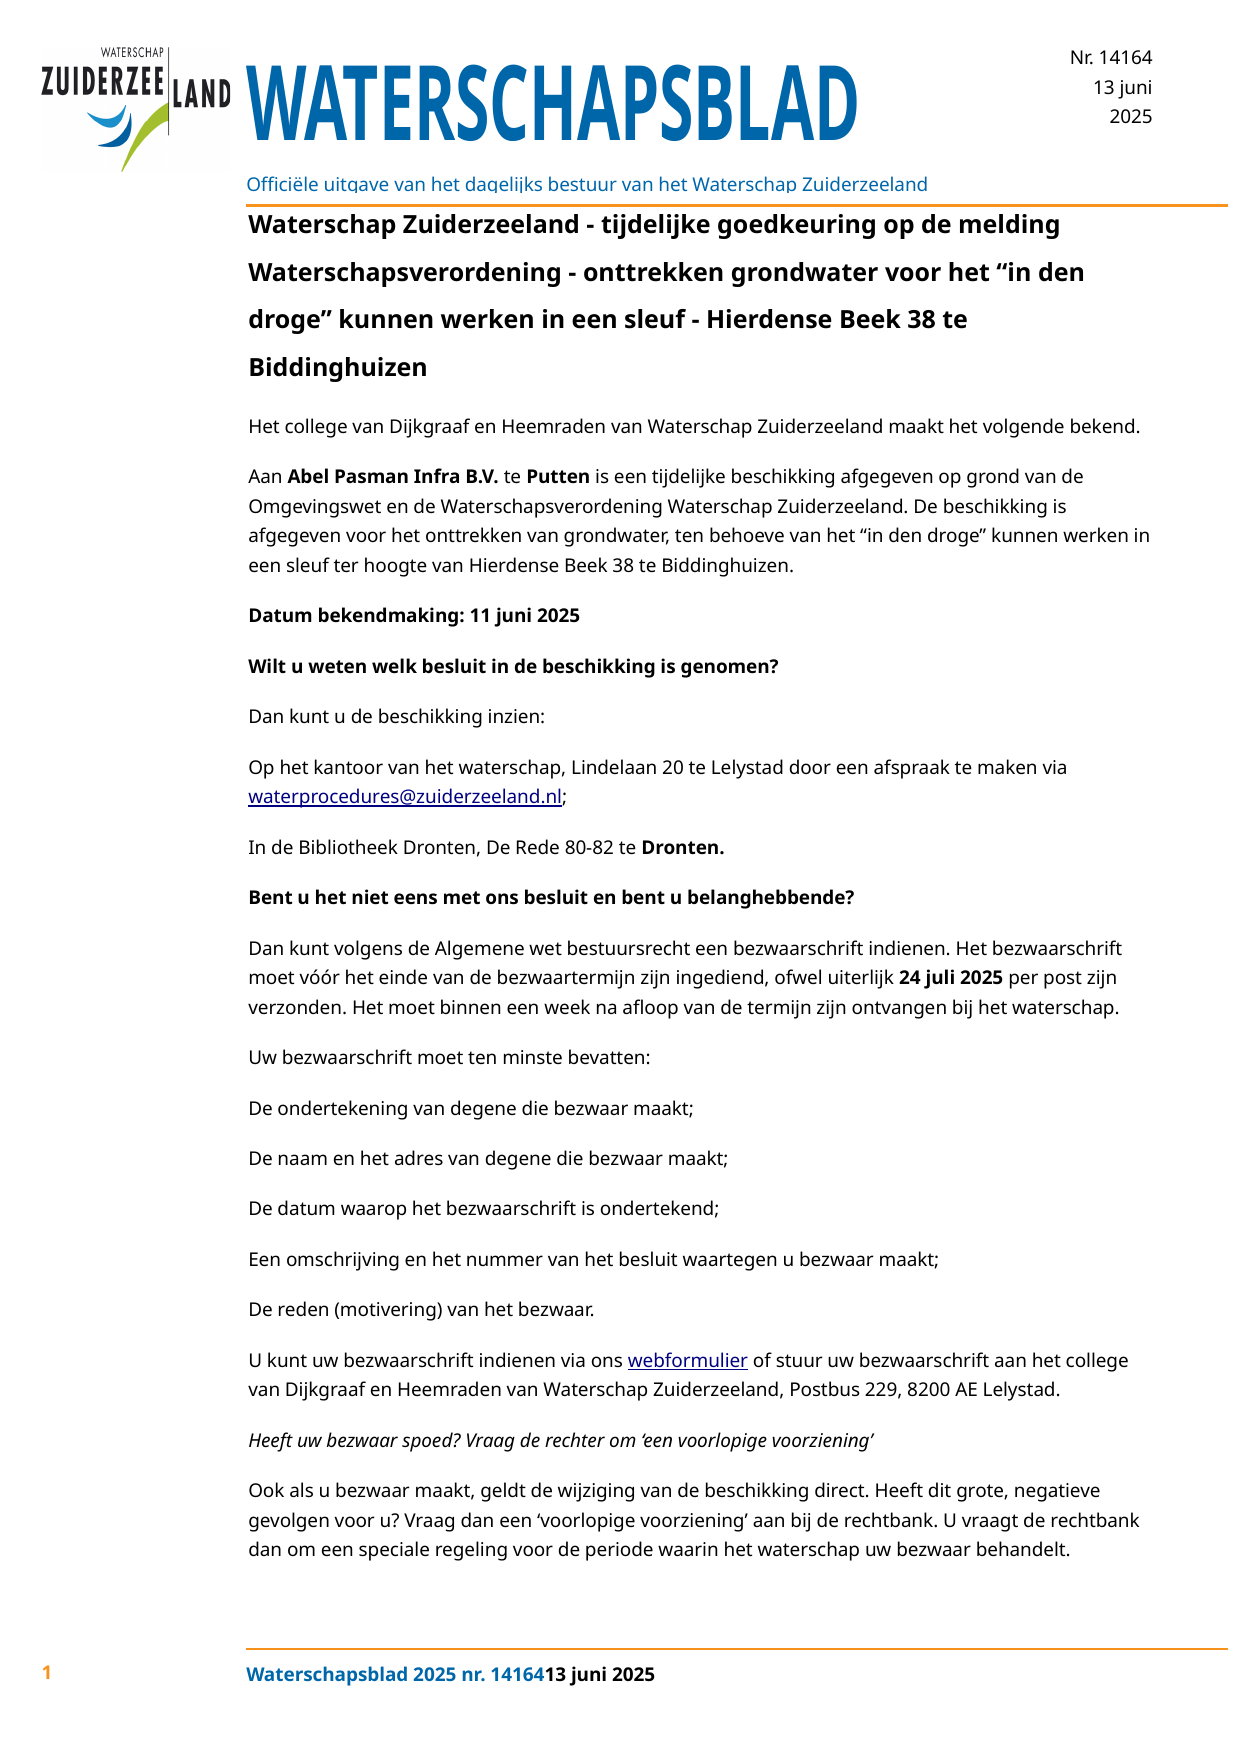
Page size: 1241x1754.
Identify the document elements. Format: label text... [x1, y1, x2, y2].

text Datum bekendmaking: 11 juni 2025 [248, 603, 1152, 628]
text Bent u het niet eens met ons besluit en bent u belanghebbende? [248, 884, 1152, 910]
text De naam en het adres van degene die bezwaar maakt; [248, 1145, 1152, 1171]
text Dan kunt volgens de Algemene wet bestuursrecht een bezwaarschrift indienen. Het bezwaarschrift moet vóór het einde van de bezwaartermijn zijn ingediend, ofwel uiterlijk 24 juli 2025 per post zijn verzonden. Het moet binnen een week na afloop van de termijn zijn ontvangen bij het waterschap. [248, 935, 1152, 1020]
text De ondertekening van degene die bezwaar maakt; [248, 1095, 1152, 1121]
text De datum waarop het bezwaarschrift is ondertekend; [248, 1196, 1152, 1221]
text Dan kunt u de beschikking inzien: [248, 703, 1152, 729]
text In de Bibliotheek Dronten, De Rede 80-82 te Dronten. [248, 834, 1152, 860]
picture [41, 47, 231, 172]
text Een omschrijving en het nummer van het besluit waartegen u bezwaar maakt; [248, 1246, 1152, 1272]
text Heeft uw bezwaar spoed? Vraag de rechter om ‘een voorlopige voorziening’ [248, 1427, 1152, 1453]
text U kunt uw bezwaarschrift indienen via ons webformulier of stuur uw bezwaarschrift aan het college van Dijkgraaf en Heemraden van Waterschap Zuiderzeeland, Postbus 229, 8200 AE Lelystad. [248, 1347, 1152, 1402]
text Het college van Dijkgraaf en Heemraden van Waterschap Zuiderzeeland maakt het volgende bekend. [248, 413, 1152, 439]
text Op het kantoor van het waterschap, Lindelaan 20 te Lelystad door een afspraak te maken via waterprocedures@zuiderzeeland.nl; [248, 754, 1152, 809]
text Wilt u weten welk besluit in de beschikking is genomen? [248, 653, 1152, 679]
text Aan Abel Pasman Infra B.V. te Putten is een tijdelijke beschikking afgegeven op grond van de Omgevingswet en de Waterschapsverordening Waterschap Zuiderzeeland. De beschikking is afgegeven voor het onttrekken van grondwater, ten behoeve van het “in den droge” kunnen werken in een sleuf ter hoogte van Hierdense Beek 38 te Biddinghuizen. [248, 463, 1152, 578]
text Uw bezwaarschrift moet ten minste bevatten: [248, 1044, 1152, 1070]
text De reden (motivering) van het bezwaar. [248, 1296, 1152, 1322]
text Ook als u bezwaar maakt, geldt de wijziging van de beschikking direct. Heeft dit grote, negatieve gevolgen voor u? Vraag dan een ‘voorlopige voorziening’ aan bij de rechtbank. U vraagt de rechtbank dan om een speciale regeling voor de periode waarin het waterschap uw bezwaar behandelt. [248, 1477, 1152, 1562]
text Waterschap Zuiderzeeland - tijdelijke goedkeuring op de melding Waterschapsverordening - onttrekken grondwater voor het “in den droge” kunnen werken in een sleuf - Hierdense Beek 38 te Biddinghuizen [248, 207, 1152, 384]
